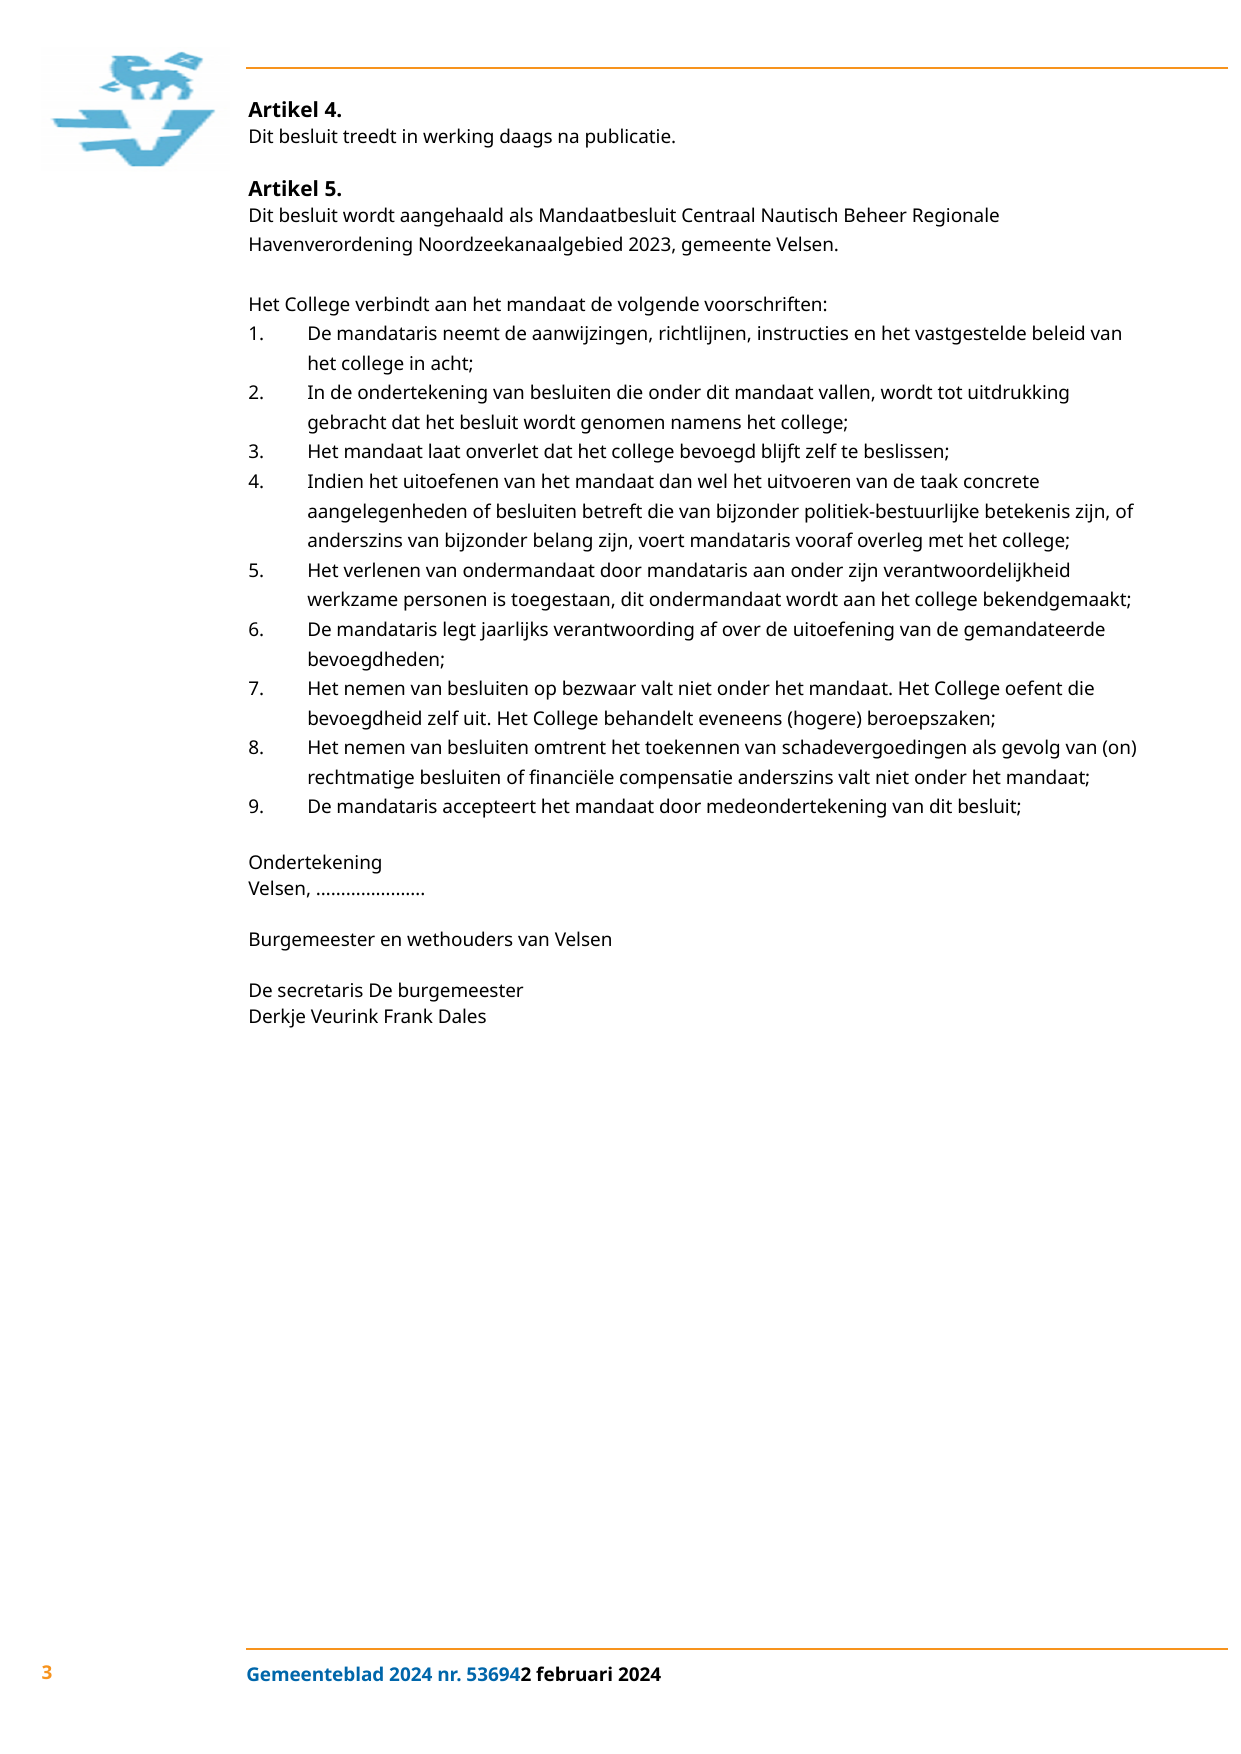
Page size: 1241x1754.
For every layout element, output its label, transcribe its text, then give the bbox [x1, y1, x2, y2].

text Het College verbindt aan het mandaat de volgende voorschriften: [248, 291, 1152, 317]
list In de ondertekening van besluiten die onder dit mandaat vallen, wordt tot uitdrukking gebracht dat het besluit wordt genomen namens het college; [248, 379, 1152, 435]
text Derkje Veurink Frank Dales [248, 1003, 1152, 1029]
picture [41, 47, 231, 172]
list De mandataris legt jaarlijks verantwoording af over de uitoefening van de gemandateerde bevoegdheden; [248, 616, 1152, 672]
list Het mandaat laat onverlet dat het college bevoegd blijft zelf te beslissen; [248, 439, 1152, 464]
list Het nemen van besluiten omtrent het toekennen van schadevergoedingen als gevolg van (on) rechtmatige besluiten of financiële compensatie anderszins valt niet onder het mandaat; [248, 734, 1152, 790]
text De secretaris De burgemeester [248, 978, 1152, 1003]
text Artikel 5. [248, 174, 1152, 202]
text Artikel 4. [248, 95, 1152, 123]
text Ondertekening [248, 849, 1152, 875]
list De mandataris neemt de aanwijzingen, richtlijnen, instructies en het vastgestelde beleid van het college in acht; [248, 320, 1152, 376]
text Dit besluit treedt in werking daags na publicatie. [248, 123, 1152, 149]
list Indien het uitoefenen van het mandaat dan wel het uitvoeren van de taak concrete aangelegenheden of besluiten betreft die van bijzonder politiek-bestuurlijke betekenis zijn, of anderszins van bijzonder belang zijn, voert mandataris vooraf overleg met het college; [248, 468, 1152, 553]
list De mandataris accepteert het mandaat door medeondertekening van dit besluit; [248, 794, 1152, 819]
text Dit besluit wordt aangehaald als Mandaatbesluit Centraal Nautisch Beheer Regionale Havenverordening Noordzeekanaalgebied 2023, gemeente Velsen. [248, 202, 1152, 257]
list Het nemen van besluiten op bezwaar valt niet onder het mandaat. Het College oefent die bevoegdheid zelf uit. Het College behandelt eveneens (hogere) beroepszaken; [248, 675, 1152, 731]
list Het verlenen van ondermandaat door mandataris aan onder zijn verantwoordelijkheid werkzame personen is toegestaan, dit ondermandaat wordt aan het college bekendgemaakt; [248, 557, 1152, 612]
text Velsen, …………………. [248, 875, 1152, 901]
text Burgemeester en wethouders van Velsen [248, 926, 1152, 952]
